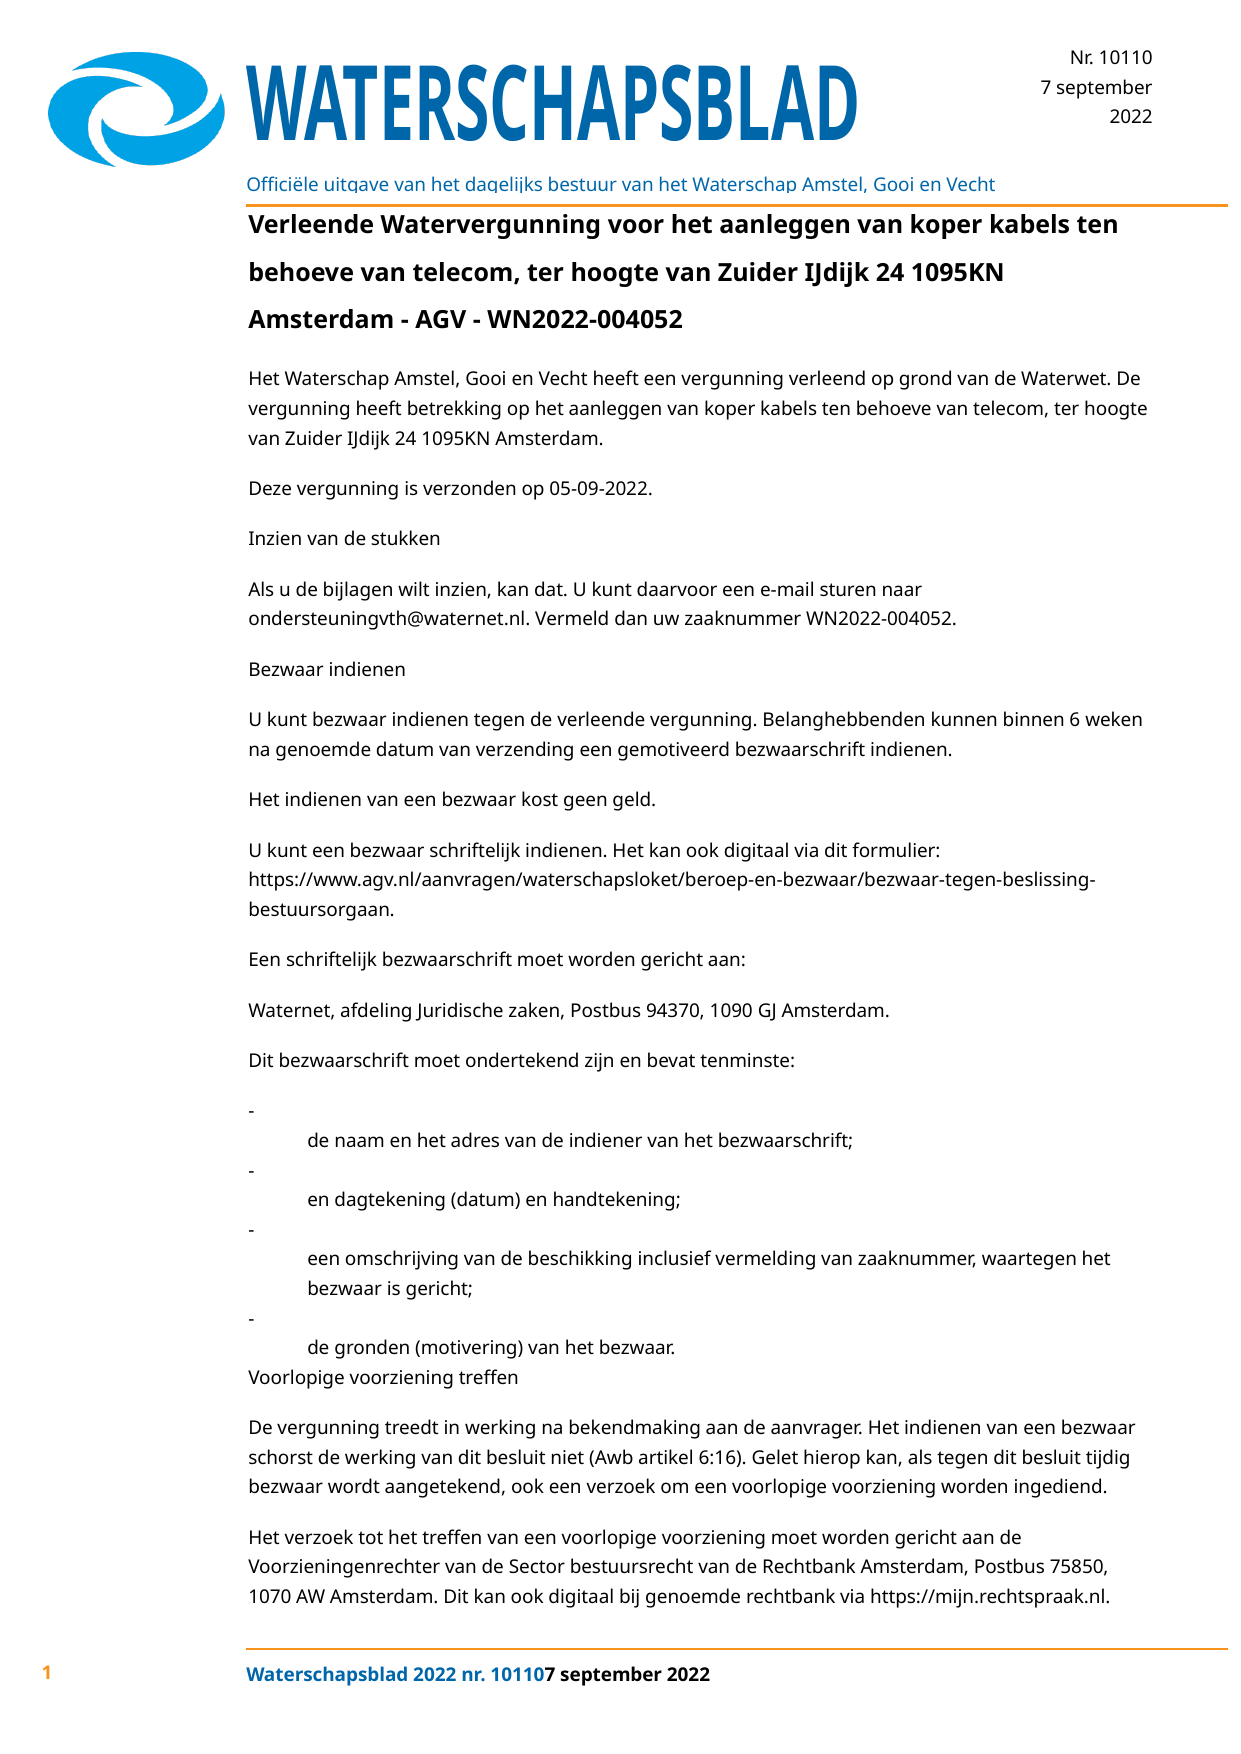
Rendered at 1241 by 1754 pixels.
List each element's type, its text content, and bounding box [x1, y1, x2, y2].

list een omschrijving van de beschikking inclusief vermelding van zaaknummer, waartegen het bezwaar is gericht; [248, 1246, 1152, 1301]
text Deze vergunning is verzonden op 05-09-2022. [248, 475, 1152, 501]
text Voorlopige voorziening treffen [248, 1364, 1152, 1389]
text Inzien van de stukken [248, 526, 1152, 551]
text U kunt een bezwaar schriftelijk indienen. Het kan ook digitaal via dit formulier: https://www.agv.nl/aanvragen/waterschapsloket/beroep-en-bezwaar/bezwaar-tegen-beslissing-bestuursorgaan. [248, 837, 1152, 922]
text Verleende Watervergunning voor het aanleggen van koper kabels ten behoeve van telecom, ter hoogte van Zuider IJdijk 24 1095KN Amsterdam - AGV - WN2022-004052 [248, 207, 1152, 336]
list de naam en het adres van de indiener van het bezwaarschrift; [248, 1127, 1152, 1153]
picture [41, 47, 231, 172]
text U kunt bezwaar indienen tegen de verleende vergunning. Belanghebbenden kunnen binnen 6 weken na genoemde datum van verzending een gemotiveerd bezwaarschrift indienen. [248, 706, 1152, 762]
text Waternet, afdeling Juridische zaken, Postbus 94370, 1090 GJ Amsterdam. [248, 997, 1152, 1022]
list en dagtekening (datum) en handtekening; [248, 1186, 1152, 1212]
text De vergunning treedt in werking na bekendmaking aan de aanvrager. Het indienen van een bezwaar schorst de werking van dit besluit niet (Awb artikel 6:16). Gelet hierop kan, als tegen dit besluit tijdig bezwaar wordt aangetekend, ook een verzoek om een voorlopige voorziening worden ingediend. [248, 1414, 1152, 1499]
text Het indienen van een bezwaar kost geen geld. [248, 786, 1152, 812]
text Het Waterschap Amstel, Gooi en Vecht heeft een vergunning verleend op grond van de Waterwet. De vergunning heeft betrekking op het aanleggen van koper kabels ten behoeve van telecom, ter hoogte van Zuider IJdijk 24 1095KN Amsterdam. [248, 366, 1152, 450]
text Het verzoek tot het treffen van een voorlopige voorziening moet worden gericht aan de Voorzieningenrechter van de Sector bestuursrecht van de Rechtbank Amsterdam, Postbus 75850, 1070 AW Amsterdam. Dit kan ook digitaal bij genoemde rechtbank via https://mijn.rechtspraak.nl. [248, 1524, 1152, 1609]
text Dit bezwaarschrift moet ondertekend zijn en bevat tenminste: [248, 1047, 1152, 1073]
text Een schriftelijk bezwaarschrift moet worden gericht aan: [248, 946, 1152, 972]
text Als u de bijlagen wilt inzien, kan dat. U kunt daarvoor een e-mail sturen naar ondersteuningvth@waternet.nl. Vermeld dan uw zaaknummer WN2022-004052. [248, 576, 1152, 631]
list de gronden (motivering) van het bezwaar. [248, 1334, 1152, 1360]
text Bezwaar indienen [248, 656, 1152, 682]
